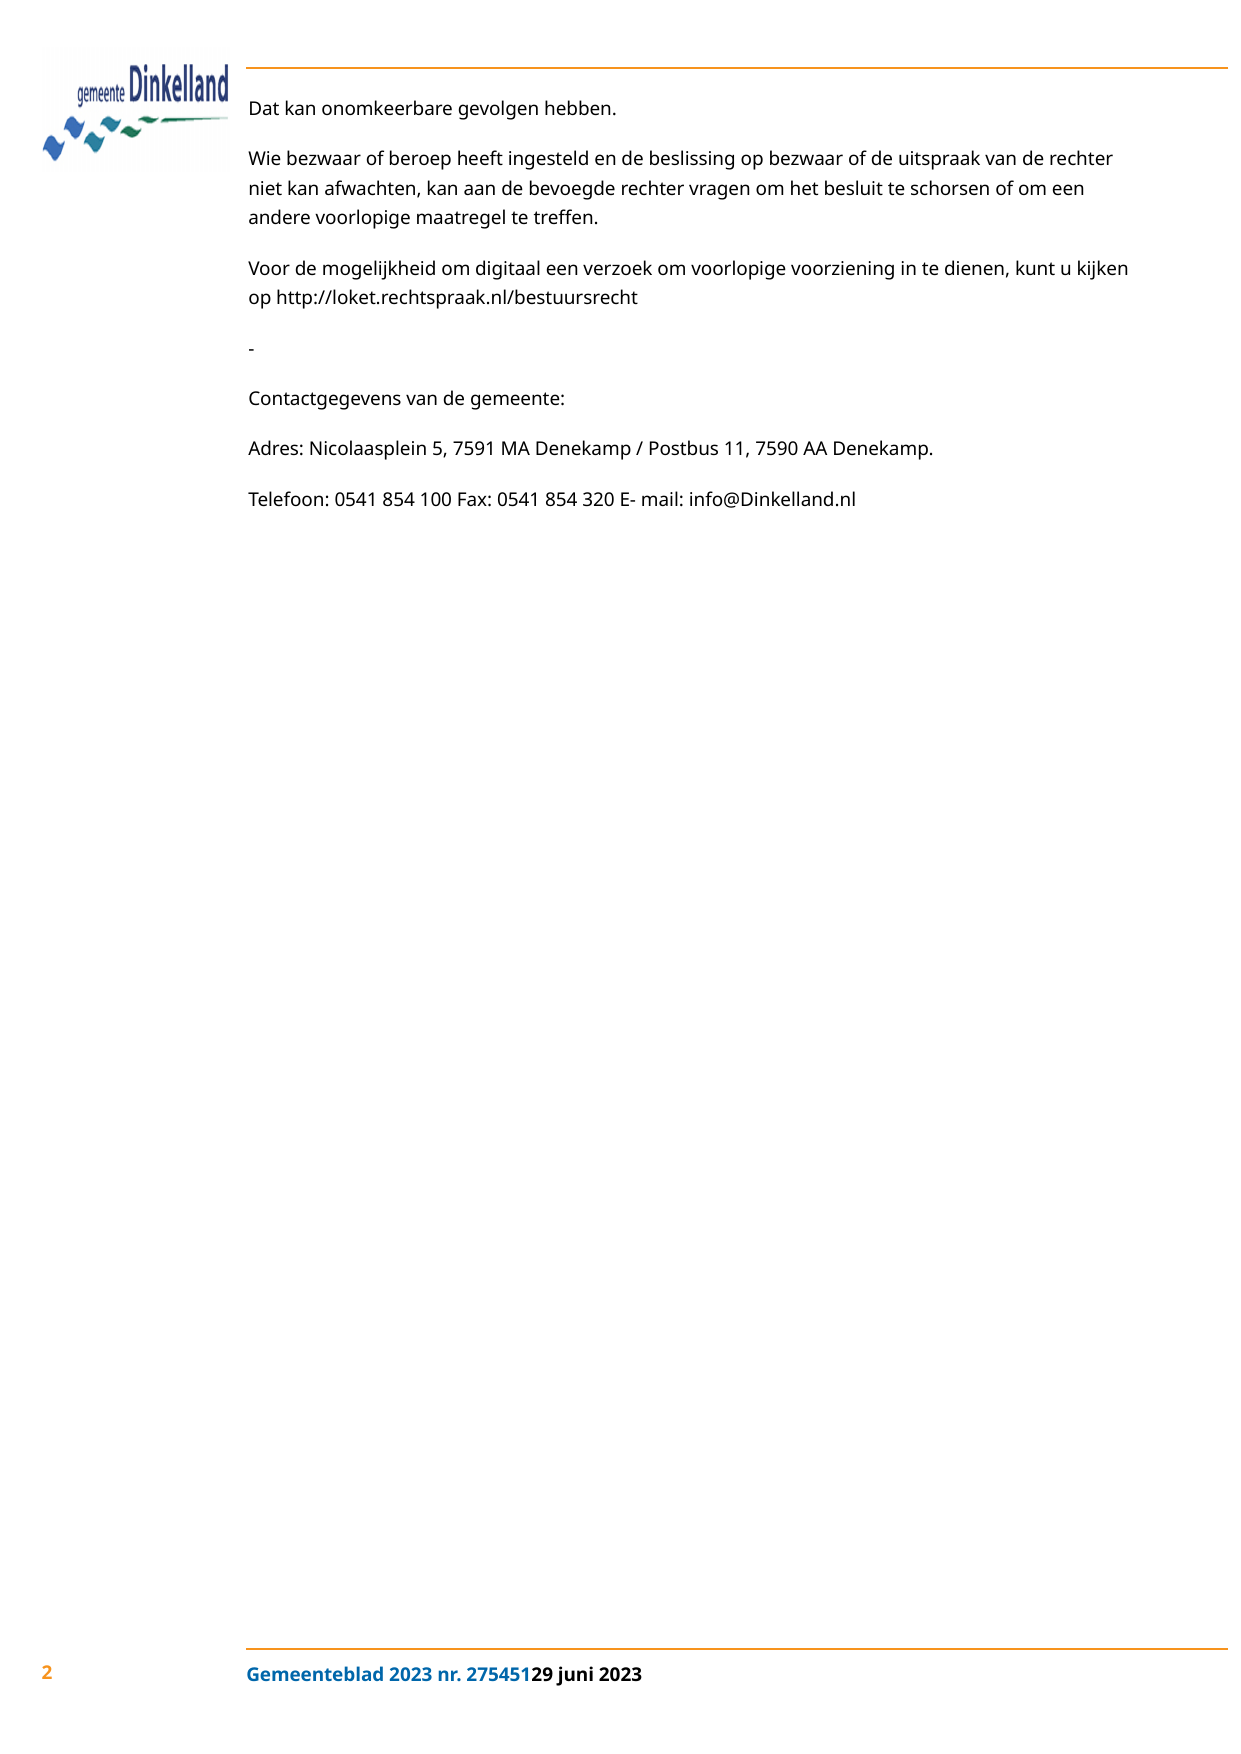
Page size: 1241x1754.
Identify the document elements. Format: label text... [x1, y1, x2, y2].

text Wie bezwaar of beroep heeft ingesteld en de beslissing op bezwaar of de uitspraak van de rechter niet kan afwachten, kan aan de bevoegde rechter vragen om het besluit te schorsen of om een andere voorlopige maatregel te treffen. [248, 145, 1152, 230]
text Telefoon: 0541 854 100 Fax: 0541 854 320 E- mail: info@Dinkelland.nl [248, 486, 1152, 512]
text - [248, 335, 1152, 361]
picture [41, 47, 231, 172]
text Voor de mogelijkheid om digitaal een verzoek om voorlopige voorziening in te dienen, kunt u kijken op http://loket.rechtspraak.nl/bestuursrecht [248, 255, 1152, 310]
text Dat kan onomkeerbare gevolgen hebben. [248, 95, 1152, 121]
text Contactgegevens van de gemeente: [248, 385, 1152, 411]
text Adres: Nicolaasplein 5, 7591 MA Denekamp / Postbus 11, 7590 AA Denekamp. [248, 436, 1152, 461]
